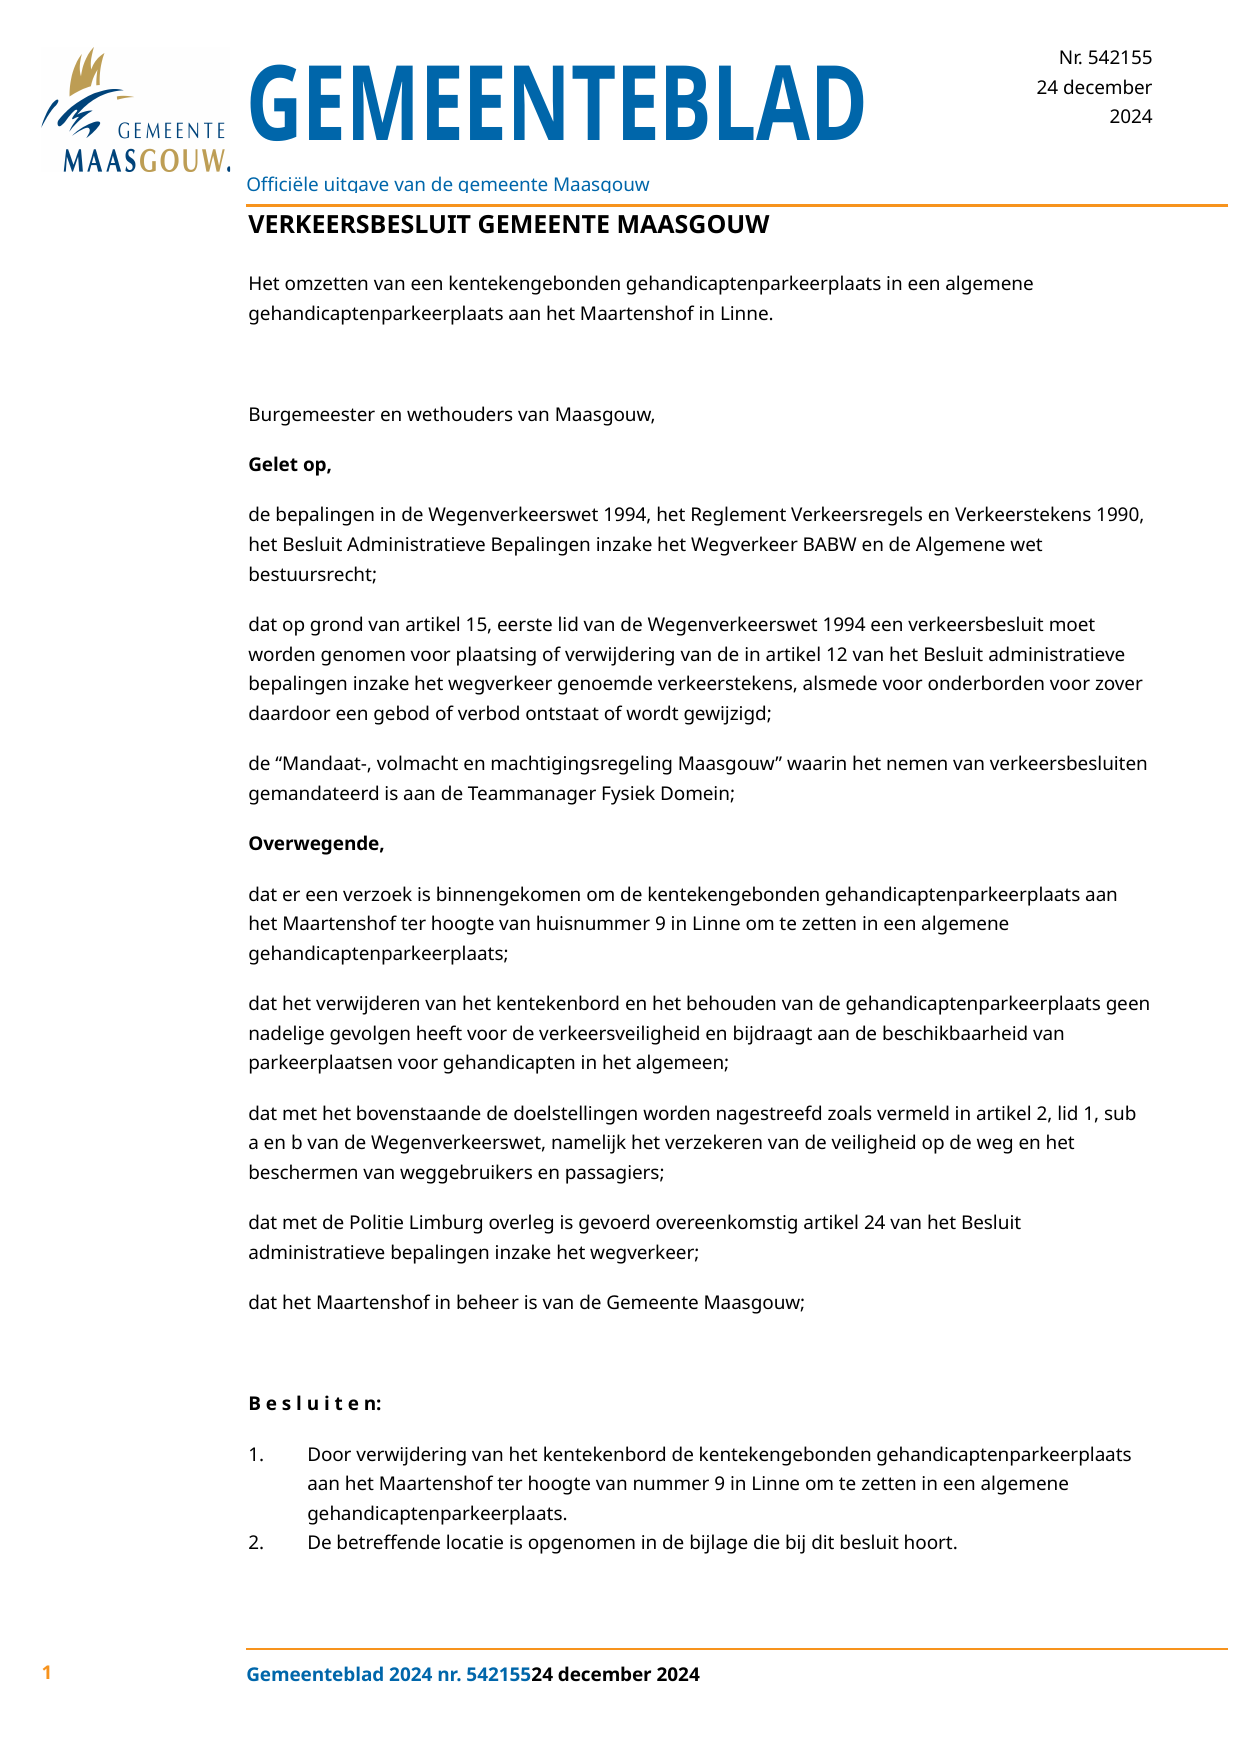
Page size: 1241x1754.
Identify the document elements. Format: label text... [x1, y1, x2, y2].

text B e s l u i t e n: [248, 1390, 1152, 1416]
list Door verwijdering van het kentekenbord de kentekengebonden gehandicaptenparkeerplaats aan het Maartenshof ter hoogte van nummer 9 in Linne om te zetten in een algemene gehandicaptenparkeerplaats. [248, 1441, 1152, 1526]
picture [41, 47, 231, 172]
list De betreffende locatie is opgenomen in de bijlage die bij dit besluit hoort. [248, 1529, 1152, 1555]
text Gelet op, [248, 451, 1152, 477]
text Burgemeester en wethouders van Maasgouw, [248, 401, 1152, 426]
text VERKEERSBESLUIT GEMEENTE MAASGOUW [248, 207, 1152, 241]
text dat met de Politie Limburg overleg is gevoerd overeenkomstig artikel 24 van het Besluit administratieve bepalingen inzake het wegverkeer; [248, 1209, 1152, 1265]
text dat het Maartenshof in beheer is van de Gemeente Maasgouw; [248, 1289, 1152, 1315]
text Overwegende, [248, 830, 1152, 856]
text dat met het bovenstaande de doelstellingen worden nagestreefd zoals vermeld in artikel 2, lid 1, sub a en b van de Wegenverkeerswet, namelijk het verzekeren van de veiligheid op de weg en het beschermen van weggebruikers en passagiers; [248, 1100, 1152, 1185]
text dat op grond van artikel 15, eerste lid van de Wegenverkeerswet 1994 een verkeersbesluit moet worden genomen voor plaatsing of verwijdering van de in artikel 12 van het Besluit administratieve bepalingen inzake het wegverkeer genoemde verkeerstekens, alsmede voor onderborden voor zover daardoor een gebod of verbod ontstaat of wordt gewijzigd; [248, 611, 1152, 726]
text Het omzetten van een kentekengebonden gehandicaptenparkeerplaats in een algemene gehandicaptenparkeerplaats aan het Maartenshof in Linne. [248, 270, 1152, 326]
text dat het verwijderen van het kentekenbord en het behouden van de gehandicaptenparkeerplaats geen nadelige gevolgen heeft voor de verkeersveiligheid en bijdraagt aan de beschikbaarheid van parkeerplaatsen voor gehandicapten in het algemeen; [248, 990, 1152, 1075]
text dat er een verzoek is binnengekomen om de kentekengebonden gehandicaptenparkeerplaats aan het Maartenshof ter hoogte van huisnummer 9 in Linne om te zetten in een algemene gehandicaptenparkeerplaats; [248, 881, 1152, 966]
text de “Mandaat-, volmacht en machtigingsregeling Maasgouw” waarin het nemen van verkeersbesluiten gemandateerd is aan de Teammanager Fysiek Domein; [248, 750, 1152, 806]
text de bepalingen in de Wegenverkeerswet 1994, het Reglement Verkeersregels en Verkeerstekens 1990, het Besluit Administratieve Bepalingen inzake het Wegverkeer BABW en de Algemene wet bestuursrecht; [248, 502, 1152, 586]
